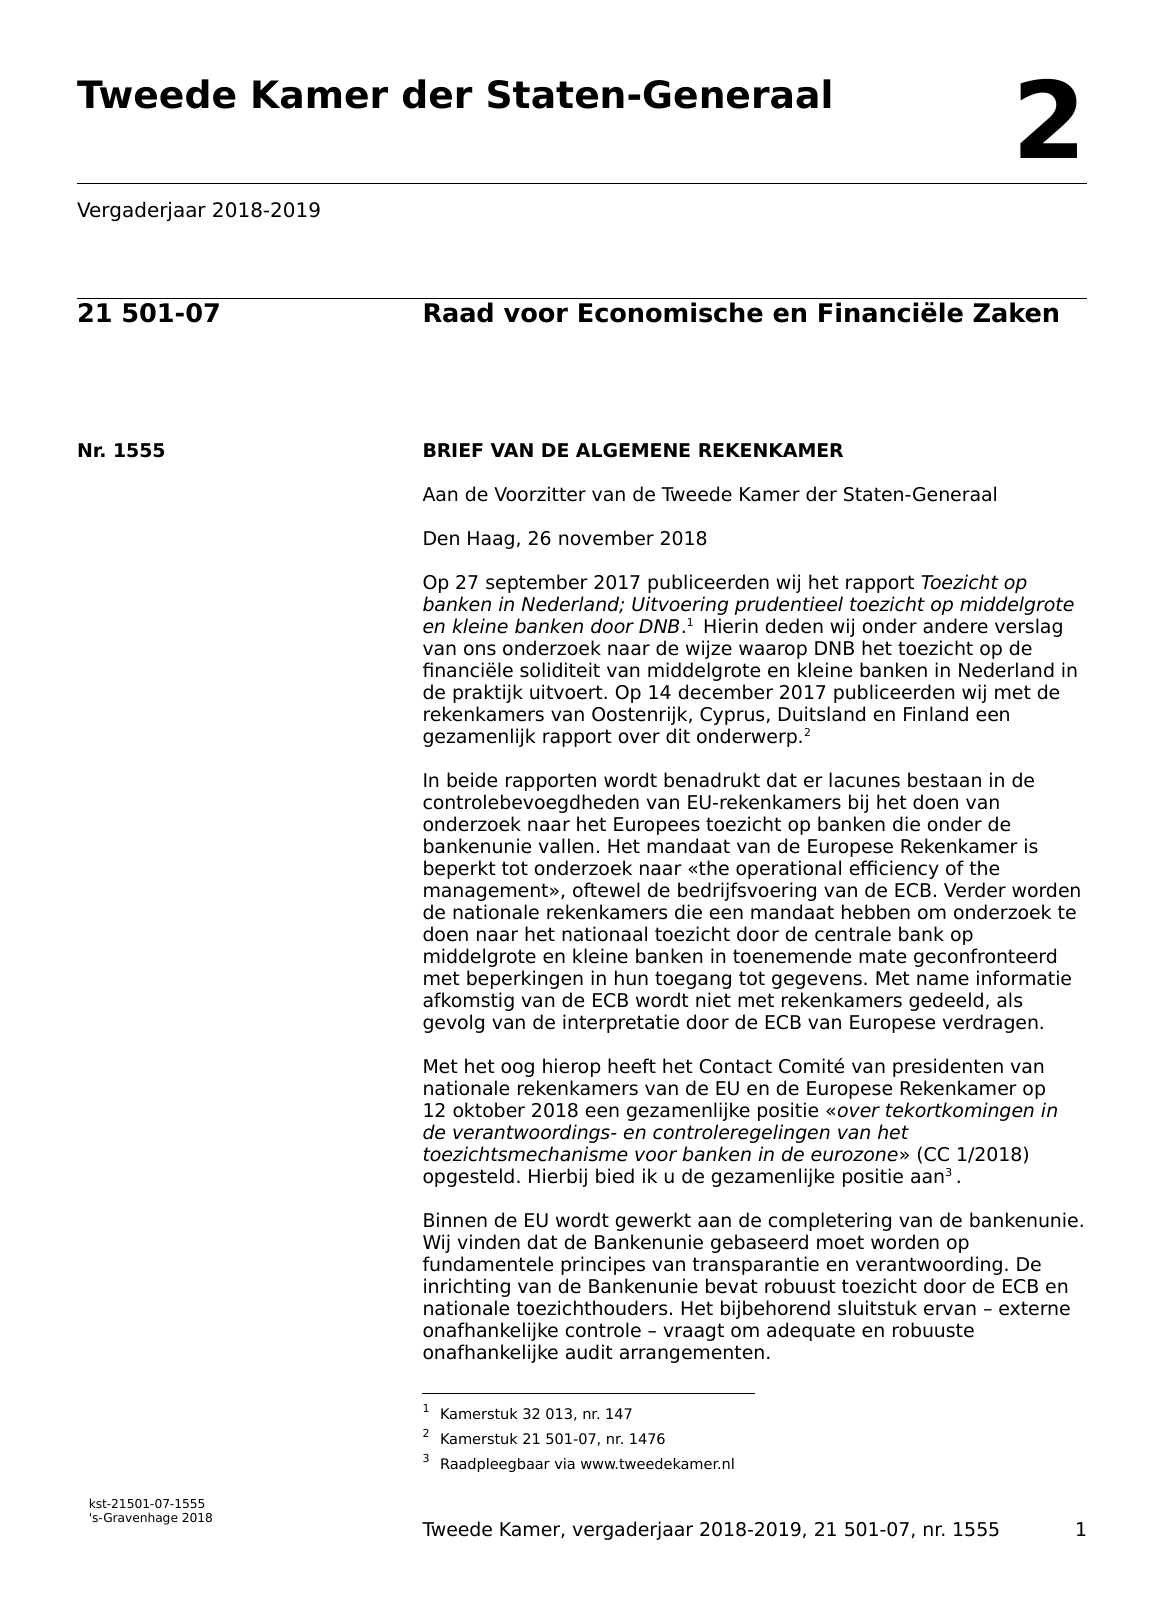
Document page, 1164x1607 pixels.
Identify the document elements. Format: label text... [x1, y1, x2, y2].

subtitle Nr. 1555 BRIEF VAN DE ALGEMENE REKENKAMER [77, 440, 1087, 462]
text In beide rapporten wordt benadrukt dat er lacunes bestaan in de controlebevoegdheden van EU-rekenkamers bij het doen van onderzoek naar het Europees toezicht op banken die onder de bankenunie vallen. Het mandaat van de Europese Rekenkamer is beperkt tot onderzoek naar «the operational efficiency of the management», oftewel de bedrijfsvoering van de ECB. Verder worden de nationale rekenkamers die een mandaat hebben om onderzoek te doen naar het nationaal toezicht door de centrale bank op middelgrote en kleine banken in toenemende mate geconfronteerd met beperkingen in hun toegang tot gegevens. Met name informatie afkomstig van de ECB wordt niet met rekenkamers gedeeld, als gevolg van de interpretatie door de ECB van Europese verdragen. [422, 770, 1087, 1034]
table_header 2 [886, 59, 1087, 183]
text Met het oog hierop heeft het Contact Comité van presidenten van nationale rekenkamers van de EU en de Europese Rekenkamer op 12 oktober 2018 een gezamenlijke positie «over tekortkomingen in de verantwoordings- en controleregelingen van het toezichtsmechanisme voor banken in de eurozone» (CC 1/2018) opgesteld. Hierbij bied ik u de gezamenlijke positie aan. [422, 1056, 1087, 1188]
table_header Tweede Kamer der Staten-Generaal [77, 59, 886, 183]
text 's-Gravenhage 2018 [88, 1511, 323, 1525]
text Binnen de EU wordt gewerkt aan de completering van de bankenunie. Wij vinden dat de Bankenunie gebaseerd moet worden op fundamentele principes van transparantie en verantwoording. De inrichting van de Bankenunie bevat robuust toezicht door de ECB en nationale toezichthouders. Het bijbehorend sluitstuk ervan – externe onafhankelijke controle – vraagt om adequate en robuuste onafhankelijke audit arrangementen. [422, 1210, 1087, 1364]
text Raadpleegbaar via www.tweedekamer.nl [422, 1452, 1087, 1474]
text Kamerstuk 32 013, nr. 147 [422, 1402, 1087, 1424]
text Op 27 september 2017 publiceerden wij het rapport Toezicht op banken in Nederland; Uitvoering prudentieel toezicht op middelgrote en kleine banken door DNB. Hierin deden wij onder andere verslag van ons onderzoek naar de wijze waarop DNB het toezicht op de financiële soliditeit van middelgrote en kleine banken in Nederland in de praktijk uitvoert. Op 14 december 2017 publiceerden wij met de rekenkamers van Oostenrijk, Cyprus, Duitsland en Finland een gezamenlijk rapport over dit onderwerp. [422, 572, 1087, 748]
table_cell Vergaderjaar 2018-2019 [77, 184, 1087, 298]
text Aan de Voorzitter van de Tweede Kamer der Staten-Generaal [422, 484, 1087, 506]
text Den Haag, 26 november 2018 [422, 528, 1087, 550]
subtitle 21 501-07 Raad voor Economische en Financiële Zaken [77, 299, 1087, 329]
text Kamerstuk 21 501-07, nr. 1476 [422, 1427, 1087, 1449]
text kst-21501-07-1555 [88, 1497, 323, 1511]
